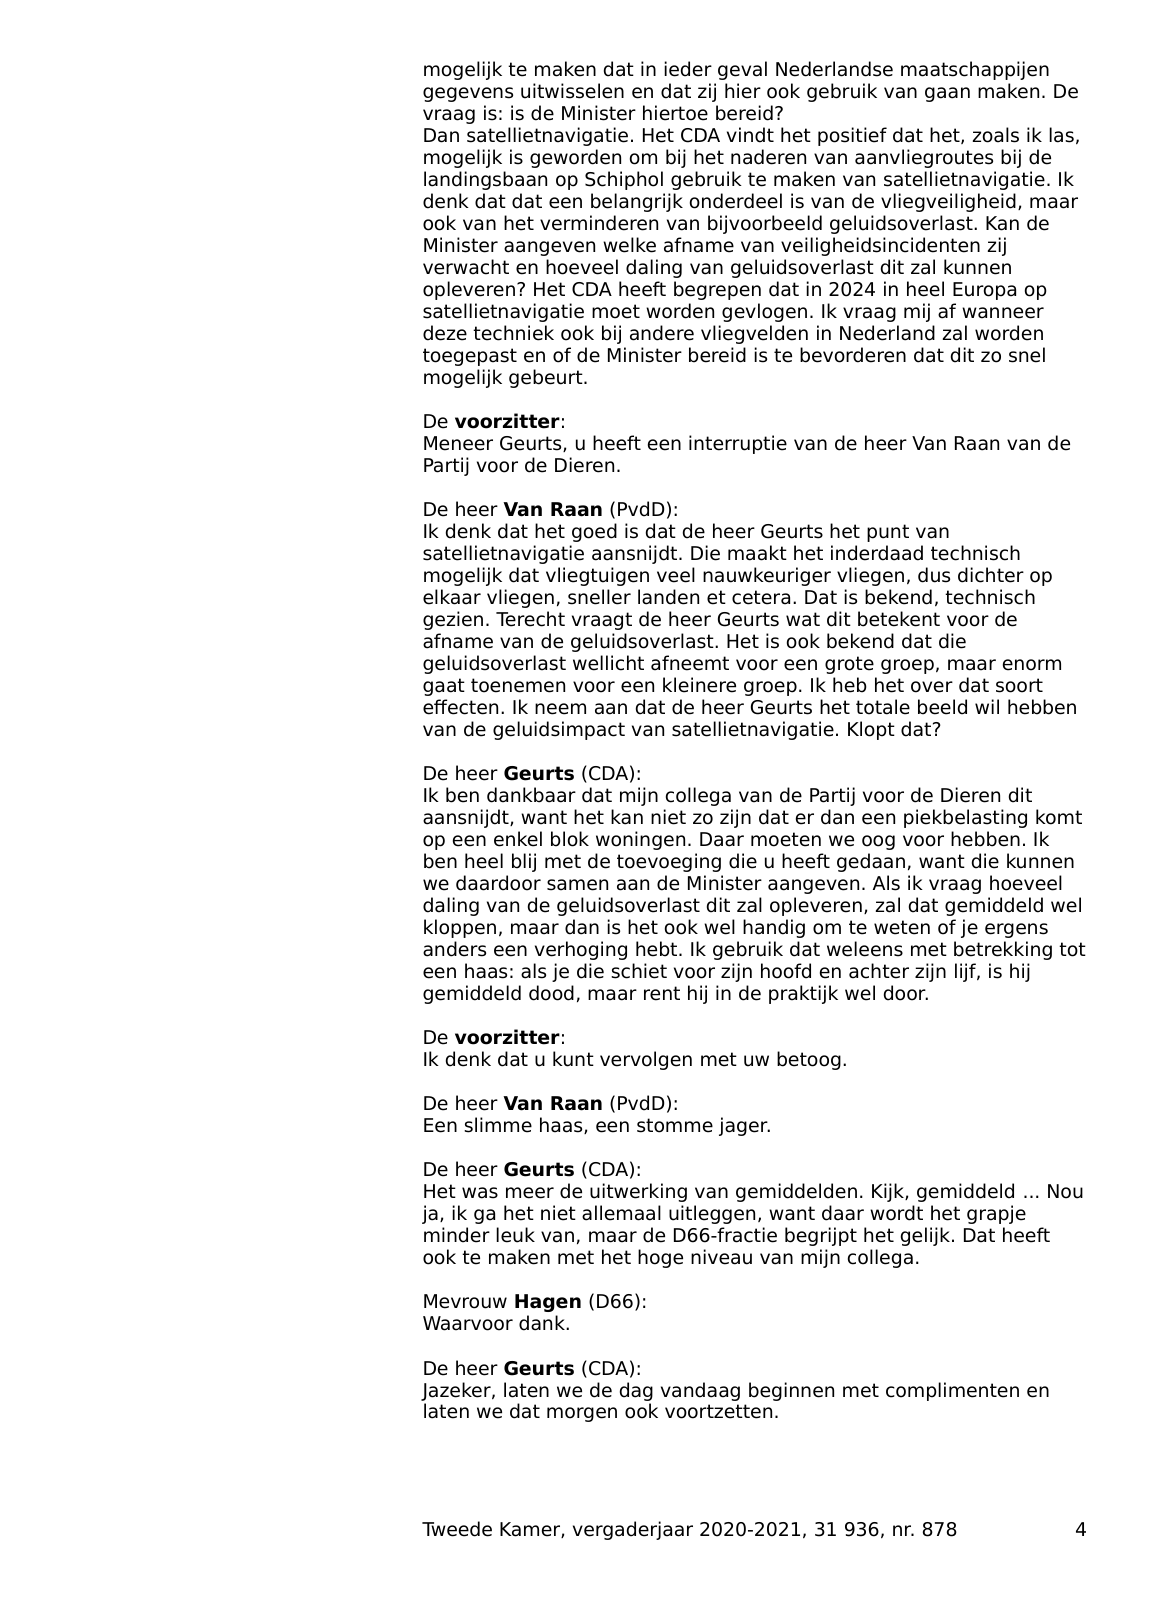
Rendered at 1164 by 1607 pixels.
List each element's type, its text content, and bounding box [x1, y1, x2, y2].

text De heer Geurts (CDA): [422, 763, 1087, 785]
text Ik denk dat het goed is dat de heer Geurts het punt van satellietnavigatie aansnijdt. Die maakt het inderdaad technisch mogelijk dat vliegtuigen veel nauwkeuriger vliegen, dus dichter op elkaar vliegen, sneller landen et cetera. Dat is bekend, technisch gezien. Terecht vraagt de heer Geurts wat dit betekent voor de afname van de geluidsoverlast. Het is ook bekend dat die geluidsoverlast wellicht afneemt voor een grote groep, maar enorm gaat toenemen voor een kleinere groep. Ik heb het over dat soort effecten. Ik neem aan dat de heer Geurts het totale beeld wil hebben van de geluidsimpact van satellietnavigatie. Klopt dat? [422, 521, 1087, 741]
text Dan satellietnavigatie. Het CDA vindt het positief dat het, zoals ik las, mogelijk is geworden om bij het naderen van aanvliegroutes bij de landingsbaan op Schiphol gebruik te maken van satellietnavigatie. Ik denk dat dat een belangrijk onderdeel is van de vliegveiligheid, maar ook van het verminderen van bijvoorbeeld geluidsoverlast. Kan de Minister aangeven welke afname van veiligheidsincidenten zij verwacht en hoeveel daling van geluidsoverlast dit zal kunnen opleveren? Het CDA heeft begrepen dat in 2024 in heel Europa op satellietnavigatie moet worden gevlogen. Ik vraag mij af wanneer deze techniek ook bij andere vliegvelden in Nederland zal worden toegepast en of de Minister bereid is te bevorderen dat dit zo snel mogelijk gebeurt. [422, 125, 1087, 389]
text De heer Van Raan (PvdD): [422, 1093, 1087, 1115]
text Ik ben dankbaar dat mijn collega van de Partij voor de Dieren dit aansnijdt, want het kan niet zo zijn dat er dan een piekbelasting komt op een enkel blok woningen. Daar moeten we oog voor hebben. Ik ben heel blij met de toevoeging die u heeft gedaan, want die kunnen we daardoor samen aan de Minister aangeven. Als ik vraag hoeveel daling van de geluidsoverlast dit zal opleveren, zal dat gemiddeld wel kloppen, maar dan is het ook wel handig om te weten of je ergens anders een verhoging hebt. Ik gebruik dat weleens met betrekking tot een haas: als je die schiet voor zijn hoofd en achter zijn lijf, is hij gemiddeld dood, maar rent hij in de praktijk wel door. [422, 785, 1087, 1005]
text Een slimme haas, een stomme jager. [422, 1115, 1087, 1137]
text De heer Geurts (CDA): [422, 1357, 1087, 1379]
text De heer Geurts (CDA): [422, 1159, 1087, 1181]
text De voorzitter: [422, 411, 1087, 433]
text Meneer Geurts, u heeft een interruptie van de heer Van Raan van de Partij voor de Dieren. [422, 433, 1087, 477]
text De heer Van Raan (PvdD): [422, 499, 1087, 521]
text Waarvoor dank. [422, 1313, 1087, 1335]
text mogelijk te maken dat in ieder geval Nederlandse maatschappijen gegevens uitwisselen en dat zij hier ook gebruik van gaan maken. De vraag is: is de Minister hiertoe bereid? [422, 59, 1087, 125]
text Ik denk dat u kunt vervolgen met uw betoog. [422, 1049, 1087, 1071]
text De voorzitter: [422, 1027, 1087, 1049]
text Jazeker, laten we de dag vandaag beginnen met complimenten en laten we dat morgen ook voortzetten. [422, 1379, 1087, 1423]
text Het was meer de uitwerking van gemiddelden. Kijk, gemiddeld ... Nou ja, ik ga het niet allemaal uitleggen, want daar wordt het grapje minder leuk van, maar de D66-fractie begrijpt het gelijk. Dat heeft ook te maken met het hoge niveau van mijn collega. [422, 1181, 1087, 1269]
text Mevrouw Hagen (D66): [422, 1291, 1087, 1313]
